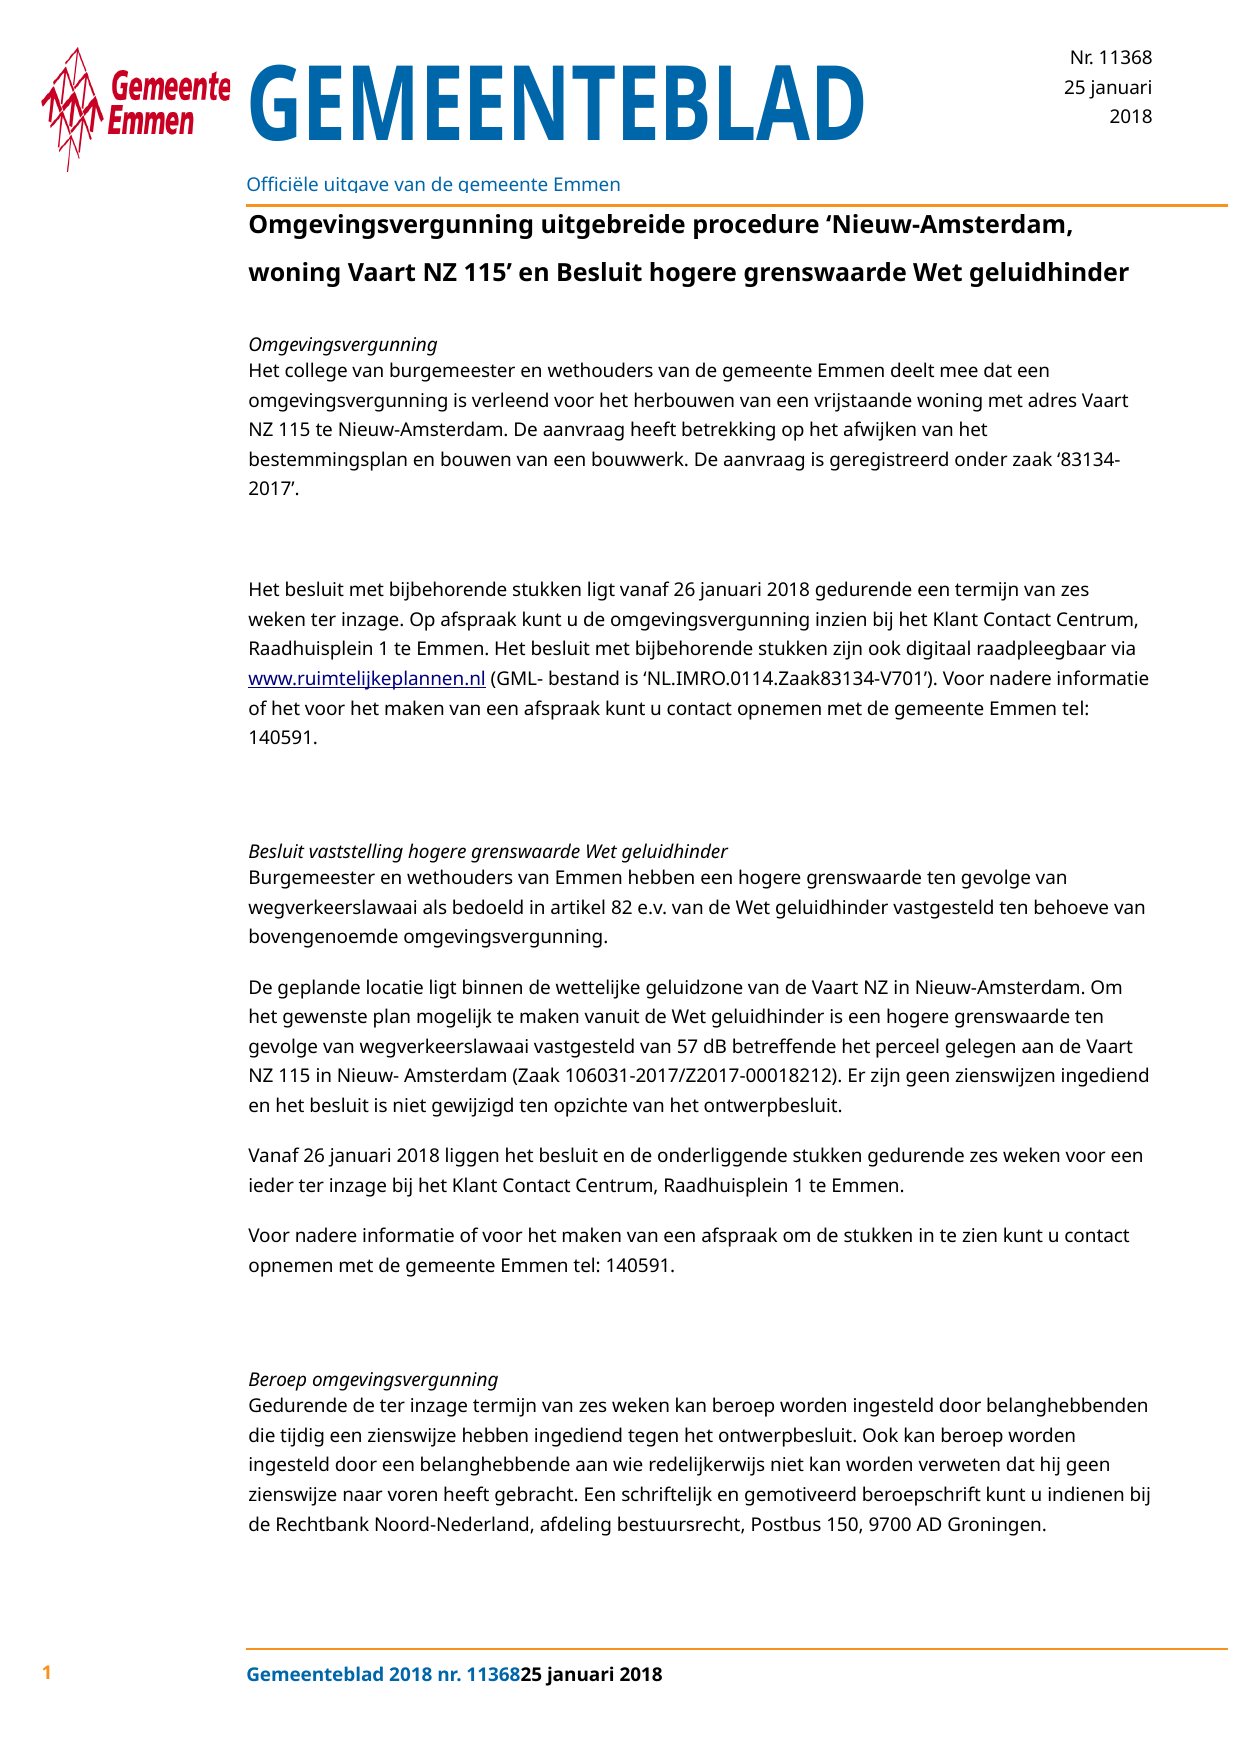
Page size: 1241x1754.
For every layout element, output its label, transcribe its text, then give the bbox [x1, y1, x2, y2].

text Omgevingsvergunning [248, 331, 1152, 357]
text De geplande locatie ligt binnen de wettelijke geluidzone van de Vaart NZ in Nieuw-Amsterdam. Om het gewenste plan mogelijk te maken vanuit de Wet geluidhinder is een hogere grenswaarde ten gevolge van wegverkeerslawaai vastgesteld van 57 dB betreffende het perceel gelegen aan de Vaart NZ 115 in Nieuw- Amsterdam (Zaak 106031-2017/Z2017-00018212). Er zijn geen zienswijzen ingediend en het besluit is niet gewijzigd ten opzichte van het ontwerpbesluit. [248, 974, 1152, 1118]
text Beroep omgevingsvergunning [248, 1367, 1152, 1392]
text Burgemeester en wethouders van Emmen hebben een hogere grenswaarde ten gevolge van wegverkeerslawaai als bedoeld in artikel 82 e.v. van de Wet geluidhinder vastgesteld ten behoeve van bovengenoemde omgevingsvergunning. [248, 864, 1152, 949]
text Gedurende de ter inzage termijn van zes weken kan beroep worden ingesteld door belanghebbenden die tijdig een zienswijze hebben ingediend tegen het ontwerpbesluit. Ook kan beroep worden ingesteld door een belanghebbende aan wie redelijkerwijs niet kan worden verweten dat hij geen zienswijze naar voren heeft gebracht. Een schriftelijk en gemotiveerd beroepschrift kunt u indienen bij de Rechtbank Noord-Nederland, afdeling bestuursrecht, Postbus 150, 9700 AD Groningen. [248, 1392, 1152, 1536]
text Vanaf 26 januari 2018 liggen het besluit en de onderliggende stukken gedurende zes weken voor een ieder ter inzage bij het Klant Contact Centrum, Raadhuisplein 1 te Emmen. [248, 1143, 1152, 1198]
text Voor nadere informatie of voor het maken van een afspraak om de stukken in te zien kunt u contact opnemen met de gemeente Emmen tel: 140591. [248, 1223, 1152, 1278]
text Het besluit met bijbehorende stukken ligt vanaf 26 januari 2018 gedurende een termijn van zes weken ter inzage. Op afspraak kunt u de omgevingsvergunning inzien bij het Klant Contact Centrum, Raadhuisplein 1 te Emmen. Het besluit met bijbehorende stukken zijn ook digitaal raadpleegbaar via www.ruimtelijkeplannen.nl (GML- bestand is ‘NL.IMRO.0114.Zaak83134-V701’). Voor nadere informatie of het voor het maken van een afspraak kunt u contact opnemen met de gemeente Emmen tel: 140591. [248, 576, 1152, 750]
text Het college van burgemeester en wethouders van de gemeente Emmen deelt mee dat een omgevingsvergunning is verleend voor het herbouwen van een vrijstaande woning met adres Vaart NZ 115 te Nieuw-Amsterdam. De aanvraag heeft betrekking op het afwijken van het bestemmingsplan en bouwen van een bouwwerk. De aanvraag is geregistreerd onder zaak ‘83134-2017’. [248, 357, 1152, 501]
picture [41, 47, 231, 172]
text Omgevingsvergunning uitgebreide procedure ‘Nieuw-Amsterdam, woning Vaart NZ 115’ en Besluit hogere grenswaarde Wet geluidhinder [248, 207, 1152, 288]
text Besluit vaststelling hogere grenswaarde Wet geluidhinder [248, 839, 1152, 864]
